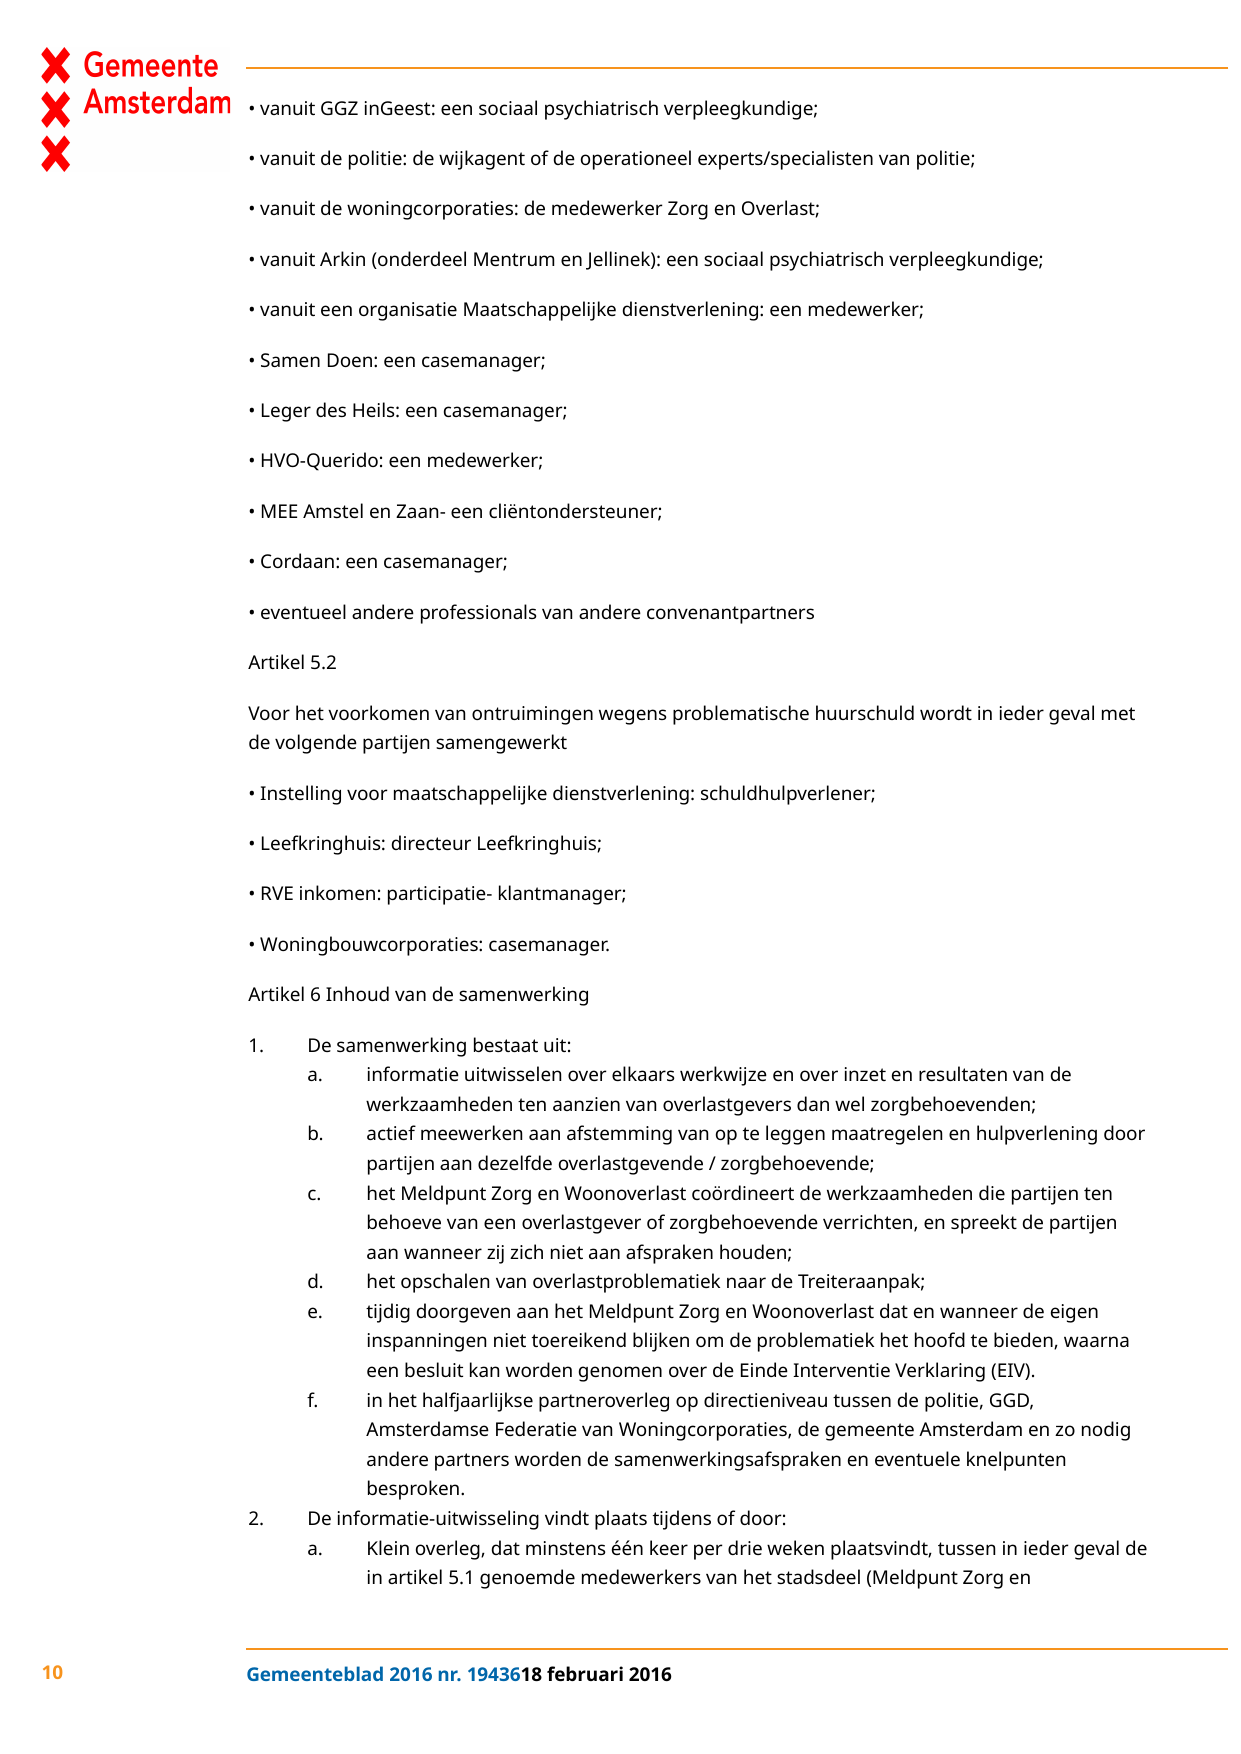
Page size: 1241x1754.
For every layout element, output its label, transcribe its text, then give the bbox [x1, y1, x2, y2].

text • vanuit de woningcorporaties: de medewerker Zorg en Overlast; [248, 196, 1152, 221]
text • Instelling voor maatschappelijke dienstverlening: schuldhulpverlener; [248, 780, 1152, 806]
text Artikel 5.2 [248, 649, 1152, 675]
text • eventueel andere professionals van andere convenantpartners [248, 599, 1152, 625]
text • vanuit GGZ inGeest: een sociaal psychiatrisch verpleegkundige; [248, 95, 1152, 121]
list het opschalen van overlastproblematiek naar de Treiteraanpak; [307, 1268, 1152, 1294]
text • MEE Amstel en Zaan- een cliëntondersteuner; [248, 498, 1152, 524]
list actief meewerken aan afstemming van op te leggen maatregelen en hulpverlening door partijen aan dezelfde overlastgevende / zorgbehoevende; [307, 1121, 1152, 1176]
text • Woningbouwcorporaties: casemanager. [248, 931, 1152, 957]
text • Leefkringhuis: directeur Leefkringhuis; [248, 830, 1152, 856]
text • HVO-Querido: een medewerker; [248, 448, 1152, 473]
text • Samen Doen: een casemanager; [248, 347, 1152, 373]
text • vanuit Arkin (onderdeel Mentrum en Jellinek): een sociaal psychiatrisch verpleegkundige; [248, 246, 1152, 272]
list het Meldpunt Zorg en Woonoverlast coördineert de werkzaamheden die partijen ten behoeve van een overlastgever of zorgbehoevende verrichten, en spreekt de partijen aan wanneer zij zich niet aan afspraken houden; [307, 1180, 1152, 1265]
list tijdig doorgeven aan het Meldpunt Zorg en Woonoverlast dat en wanneer de eigen inspanningen niet toereikend blijken om de problematiek het hoofd te bieden, waarna een besluit kan worden genomen over de Einde Interventie Verklaring (EIV). [307, 1298, 1152, 1383]
text • RVE inkomen: participatie- klantmanager; [248, 881, 1152, 906]
text • vanuit de politie: de wijkagent of de operationeel experts/specialisten van politie; [248, 145, 1152, 171]
text • vanuit een organisatie Maatschappelijke dienstverlening: een medewerker; [248, 296, 1152, 322]
list De informatie-uitwisseling vindt plaats tijdens of door: [248, 1505, 1152, 1531]
picture [41, 47, 231, 172]
text Artikel 6 Inhoud van de samenwerking [248, 981, 1152, 1007]
list informatie uitwisselen over elkaars werkwijze en over inzet en resultaten van de werkzaamheden ten aanzien van overlastgevers dan wel zorgbehoevenden; [307, 1061, 1152, 1117]
text Voor het voorkomen van ontruimingen wegens problematische huurschuld wordt in ieder geval met de volgende partijen samengewerkt [248, 700, 1152, 755]
text • Cordaan: een casemanager; [248, 548, 1152, 574]
list De samenwerking bestaat uit: [248, 1032, 1152, 1058]
text • Leger des Heils: een casemanager; [248, 397, 1152, 423]
list in het halfjaarlijkse partneroverleg op directieniveau tussen de politie, GGD, Amsterdamse Federatie van Woningcorporaties, de gemeente Amsterdam en zo nodig andere partners worden de samenwerkingsafspraken en eventuele knelpunten besproken. [307, 1387, 1152, 1501]
list Klein overleg, dat minstens één keer per drie weken plaatsvindt, tussen in ieder geval de in artikel 5.1 genoemde medewerkers van het stadsdeel (Meldpunt Zorg en [307, 1535, 1152, 1590]
